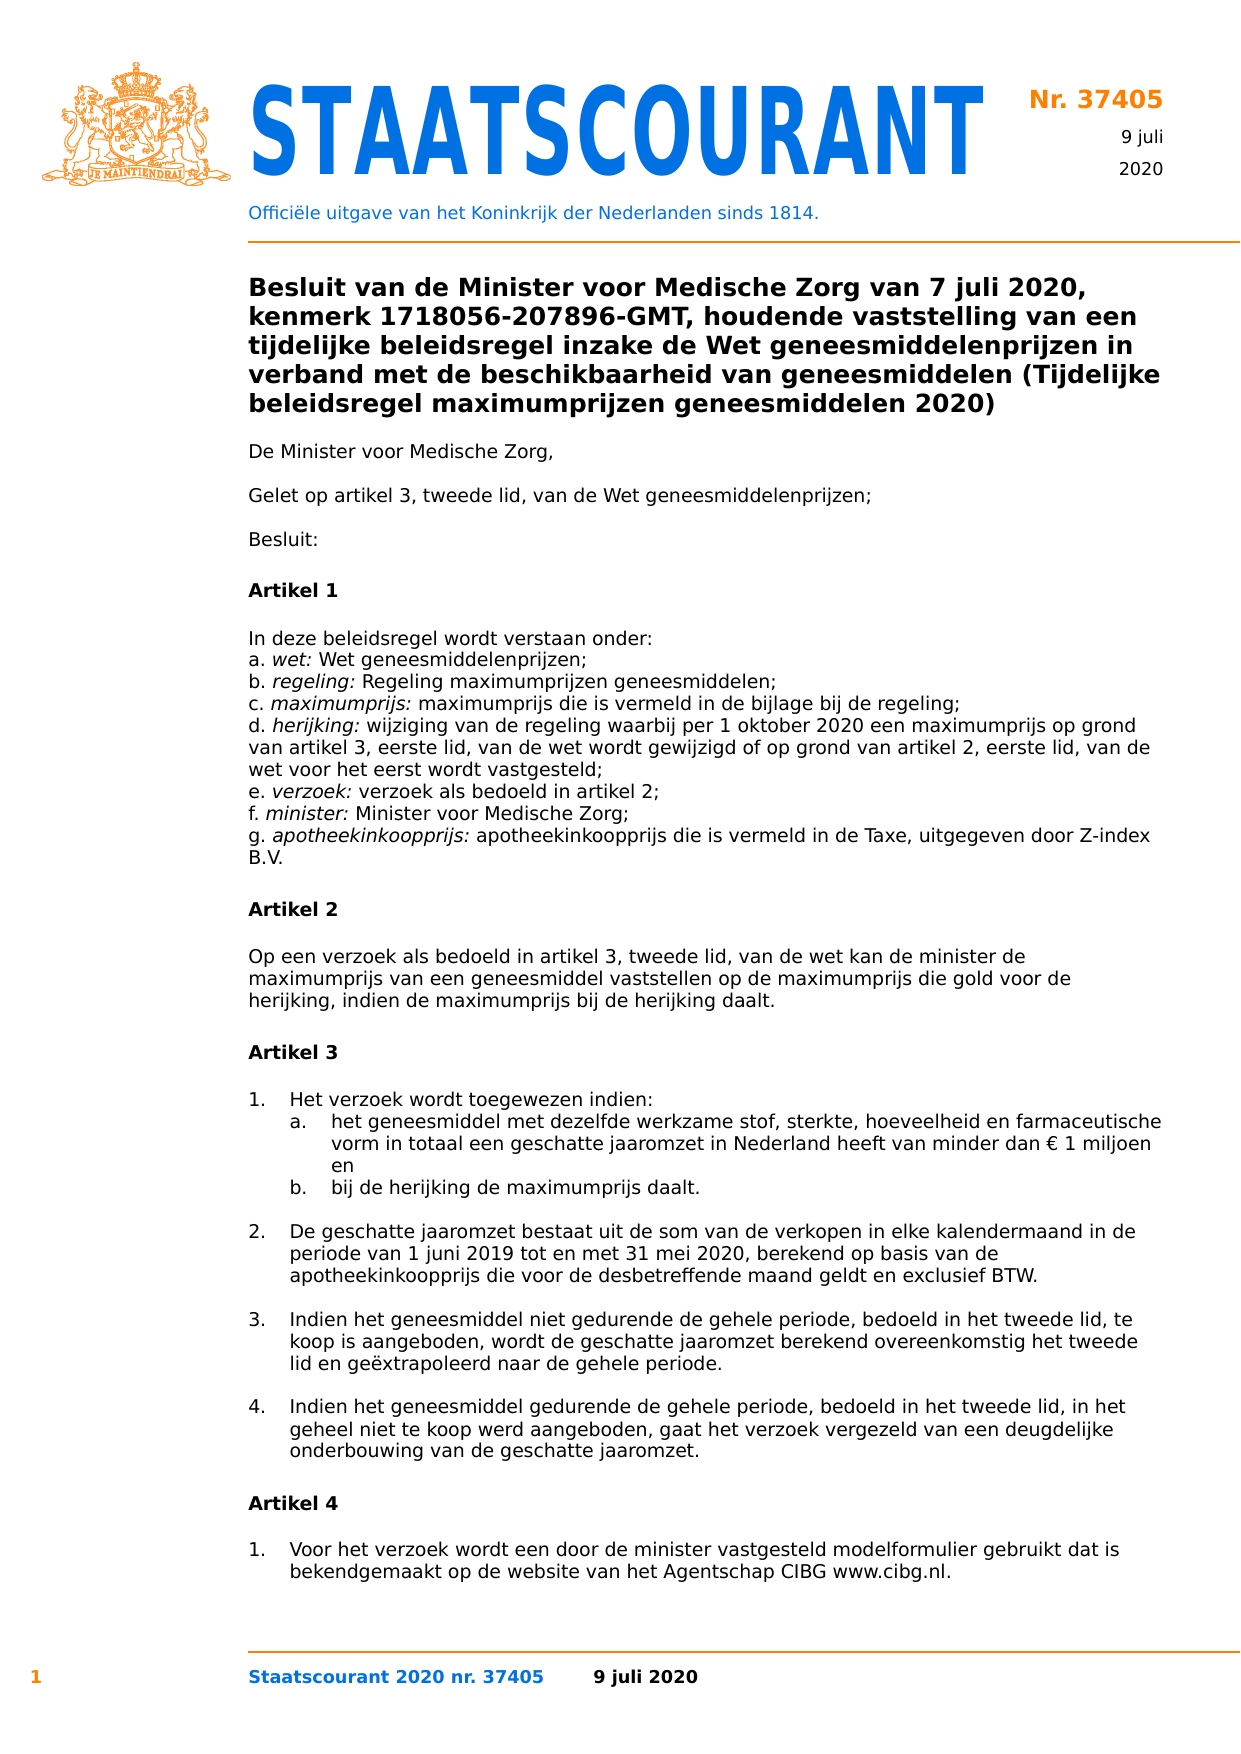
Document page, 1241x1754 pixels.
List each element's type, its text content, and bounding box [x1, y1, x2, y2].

text 2. De geschatte jaaromzet bestaat uit de som van de verkopen in elke kalendermaand in de periode van 1 juni 2019 tot en met 31 mei 2020, berekend op basis van de apotheekinkoopprijs die voor de desbetreffende maand geldt en exclusief BTW. [248, 1221, 1163, 1287]
text b. bij de herijking de maximumprijs daalt. [289, 1177, 1163, 1199]
text e. verzoek: verzoek als bedoeld in artikel 2; [248, 781, 1163, 803]
table_cell 2020 [998, 153, 1240, 203]
table_cell 9 juli [998, 121, 1240, 153]
subtitle Artikel 3 [248, 1042, 1163, 1064]
picture [41, 62, 231, 186]
table_header [25, 62, 248, 241]
text De Minister voor Medische Zorg, [248, 441, 1163, 463]
text Besluit: [248, 528, 1163, 550]
subtitle Artikel 2 [248, 899, 1163, 921]
text b. regeling: Regeling maximumprijzen geneesmiddelen; [248, 671, 1163, 693]
text a. wet: Wet geneesmiddelenprijzen; [248, 649, 1163, 671]
text d. herijking: wijziging van de regeling waarbij per 1 oktober 2020 een maximumprijs op grond van artikel 3, eerste lid, van de wet wordt gewijzigd of op grond van artikel 2, eerste lid, van de wet voor het eerst wordt vastgesteld; [248, 715, 1163, 781]
subtitle Artikel 1 [248, 580, 1163, 602]
text Op een verzoek als bedoeld in artikel 3, tweede lid, van de wet kan de minister de maximumprijs van een geneesmiddel vaststellen op de maximumprijs die gold voor de herijking, indien de maximumprijs bij de herijking daalt. [248, 946, 1163, 1012]
text 4. Indien het geneesmiddel gedurende de gehele periode, bedoeld in het tweede lid, in het geheel niet te koop werd aangeboden, gaat het verzoek vergezeld van een deugdelijke onderbouwing van de geschatte jaaromzet. [248, 1396, 1163, 1462]
text g. apotheekinkoopprijs: apotheekinkoopprijs die is vermeld in de Taxe, uitgegeven door Z-index B.V. [248, 825, 1163, 869]
table_cell Officiële uitgave van het Koninkrijk der Nederlanden sinds 1814. [248, 203, 1240, 241]
text a. het geneesmiddel met dezelfde werkzame stof, sterkte, hoeveelheid en farmaceutische vorm in totaal een geschatte jaaromzet in Nederland heeft van minder dan € 1 miljoen en [289, 1111, 1163, 1177]
text In deze beleidsregel wordt verstaan onder: [248, 627, 1163, 649]
text Gelet op artikel 3, tweede lid, van de Wet geneesmiddelenprijzen; [248, 484, 1163, 507]
text 3. Indien het geneesmiddel niet gedurende de gehele periode, bedoeld in het tweede lid, te koop is aangeboden, wordt de geschatte jaaromzet berekend overeenkomstig het tweede lid en geëxtrapoleerd naar de gehele periode. [248, 1309, 1163, 1374]
text c. maximumprijs: maximumprijs die is vermeld in de bijlage bij de regeling; [248, 693, 1163, 715]
text 1. Voor het verzoek wordt een door de minister vastgesteld modelformulier gebruikt dat is bekendgemaakt op de website van het Agentschap CIBG www.cibg.nl. [248, 1539, 1163, 1583]
table_header STAATSCOURANT [248, 62, 998, 203]
table_header Nr. 37405 [998, 62, 1240, 121]
text f. minister: Minister voor Medische Zorg; [248, 803, 1163, 825]
text 1. Het verzoek wordt toegewezen indien: [248, 1089, 1163, 1111]
subtitle Besluit van de Minister voor Medische Zorg van 7 juli 2020, kenmerk 1718056-207896-GMT, houdende vaststelling van een tijdelijke beleidsregel inzake de Wet geneesmiddelenprijzen in verband met de beschikbaarheid van geneesmiddelen (Tijdelijke beleidsregel maximumprijzen geneesmiddelen 2020) [248, 273, 1163, 419]
subtitle Artikel 4 [248, 1492, 1163, 1514]
